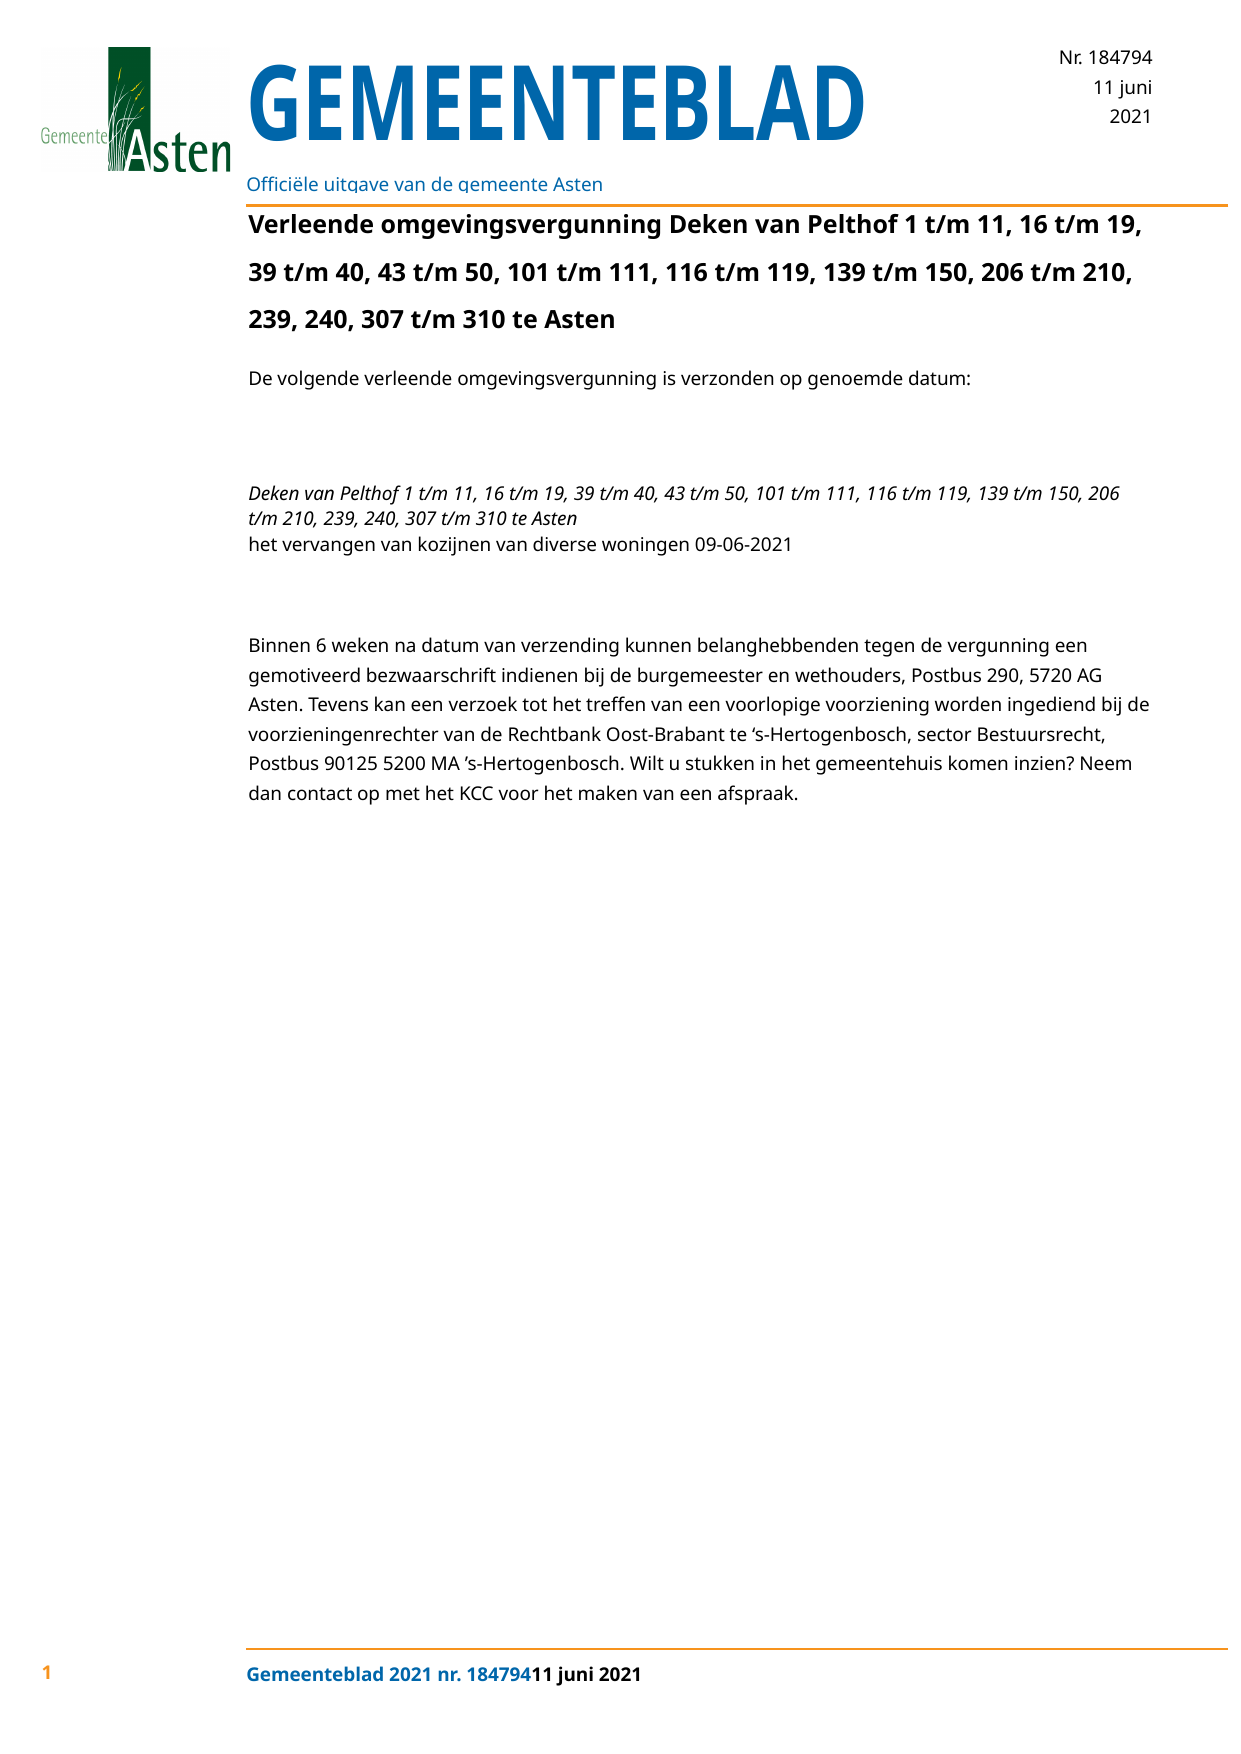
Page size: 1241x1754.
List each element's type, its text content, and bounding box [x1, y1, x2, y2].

text De volgende verleende omgevingsvergunning is verzonden op genoemde datum: [248, 366, 1152, 391]
text Deken van Pelthof 1 t/m 11, 16 t/m 19, 39 t/m 40, 43 t/m 50, 101 t/m 111, 116 t/m 119, 139 t/m 150, 206 t/m 210, 239, 240, 307 t/m 310 te Asten [248, 480, 1152, 531]
picture [41, 47, 231, 172]
text Verleende omgevingsvergunning Deken van Pelthof 1 t/m 11, 16 t/m 19, 39 t/m 40, 43 t/m 50, 101 t/m 111, 116 t/m 119, 139 t/m 150, 206 t/m 210, 239, 240, 307 t/m 310 te Asten [248, 207, 1152, 336]
text het vervangen van kozijnen van diverse woningen 09-06-2021 [248, 531, 1152, 557]
text Binnen 6 weken na datum van verzending kunnen belanghebbenden tegen de vergunning een gemotiveerd bezwaarschrift indienen bij de burgemeester en wethouders, Postbus 290, 5720 AG Asten. Tevens kan een verzoek tot het treffen van een voorlopige voorziening worden ingediend bij de voorzieningenrechter van de Rechtbank Oost-Brabant te ‘s-Hertogenbosch, sector Bestuursrecht, Postbus 90125 5200 MA ’s-Hertogenbosch. Wilt u stukken in het gemeentehuis komen inzien? Neem dan contact op met het KCC voor het maken van een afspraak. [248, 632, 1152, 806]
